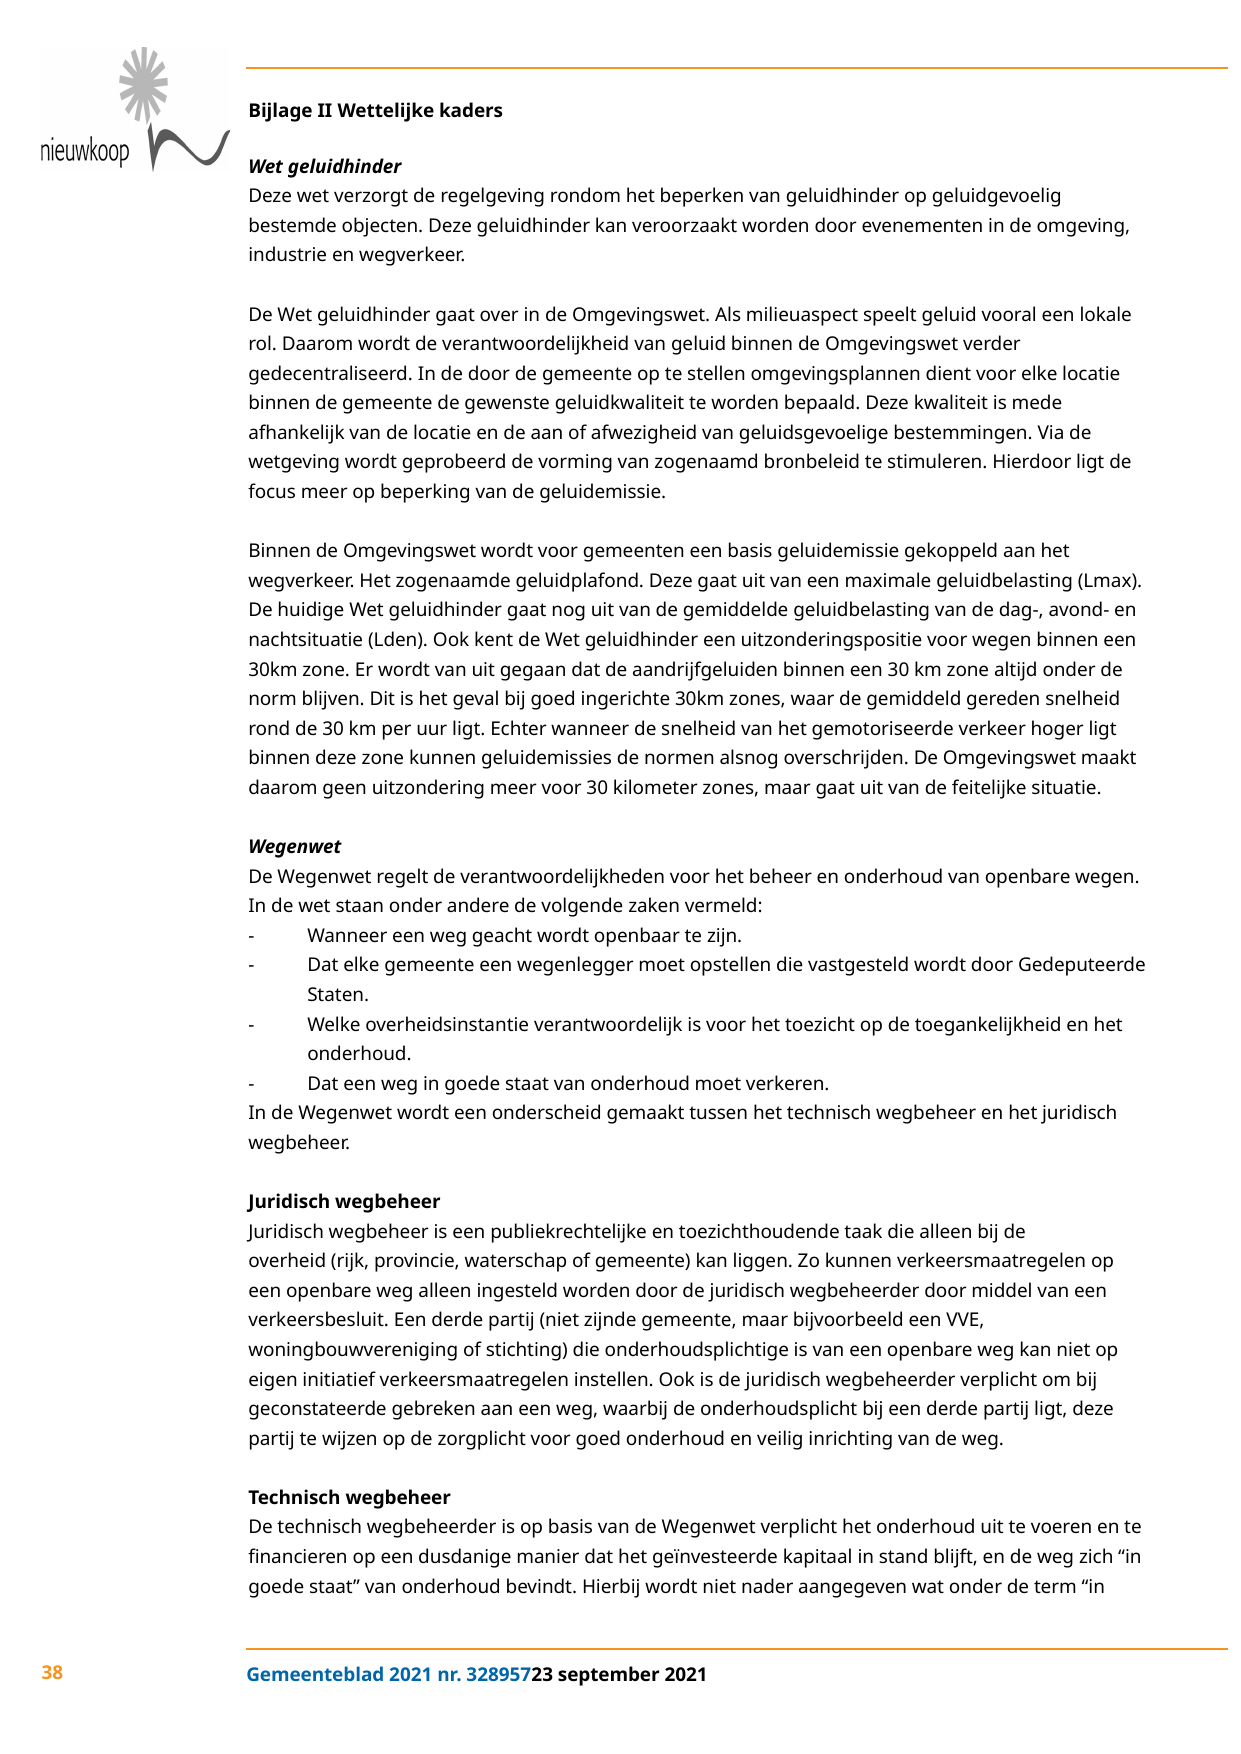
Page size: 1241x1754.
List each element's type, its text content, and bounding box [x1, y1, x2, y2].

text De Wet geluidhinder gaat over in de Omgevingswet. Als milieuaspect speelt geluid vooral een lokale rol. Daarom wordt de verantwoordelijkheid van geluid binnen de Omgevingswet verder gedecentraliseerd. In de door de gemeente op te stellen omgevingsplannen dient voor elke locatie binnen de gemeente de gewenste geluidkwaliteit te worden bepaald. Deze kwaliteit is mede afhankelijk van de locatie en de aan of afwezigheid van geluidsgevoelige bestemmingen. Via de wetgeving wordt geprobeerd de vorming van zogenaamd bronbeleid te stimuleren. Hierdoor ligt de focus meer op beperking van de geluidemissie. [248, 301, 1152, 504]
text Wet geluidhinder [248, 153, 1152, 179]
text De technisch wegbeheerder is op basis van de Wegenwet verplicht het onderhoud uit te voeren en te financieren op een dusdanige manier dat het geïnvesteerde kapitaal in stand blijft, en de weg zich “in goede staat” van onderhoud bevindt. Hierbij wordt niet nader aangegeven wat onder de term “in [248, 1514, 1152, 1599]
list Dat een weg in goede staat van onderhoud moet verkeren. [248, 1070, 1152, 1096]
list Welke overheidsinstantie verantwoordelijk is voor het toezicht op de toegankelijkheid en het onderhoud. [248, 1011, 1152, 1066]
text Deze wet verzorgt de regelgeving rondom het beperken van geluidhinder op geluidgevoelig bestemde objecten. Deze geluidhinder kan veroorzaakt worden door evenementen in de omgeving, industrie en wegverkeer. [248, 182, 1152, 267]
text Bijlage II Wettelijke kaders [248, 95, 1152, 123]
text De huidige Wet geluidhinder gaat nog uit van de gemiddelde geluidbelasting van de dag-, avond- en nachtsituatie (Lden). Ook kent de Wet geluidhinder een uitzonderingspositie voor wegen binnen een 30km zone. Er wordt van uit gegaan dat de aandrijfgeluiden binnen een 30 km zone altijd onder de norm blijven. Dit is het geval bij goed ingerichte 30km zones, waar de gemiddeld gereden snelheid rond de 30 km per uur ligt. Echter wanneer de snelheid van het gemotoriseerde verkeer hoger ligt binnen deze zone kunnen geluidemissies de normen alsnog overschrijden. De Omgevingswet maakt daarom geen uitzondering meer voor 30 kilometer zones, maar gaat uit van de feitelijke situatie. [248, 597, 1152, 800]
list Wanneer een weg geacht wordt openbaar te zijn. [248, 922, 1152, 948]
text Technisch wegbeheer [248, 1484, 1152, 1510]
text Wegenwet [248, 833, 1152, 859]
text In de Wegenwet wordt een onderscheid gemaakt tussen het technisch wegbeheer en het juridisch wegbeheer. [248, 1099, 1152, 1155]
text Binnen de Omgevingswet wordt voor gemeenten een basis geluidemissie gekoppeld aan het wegverkeer. Het zogenaamde geluidplafond. Deze gaat uit van een maximale geluidbelasting (Lmax). [248, 537, 1152, 593]
list Dat elke gemeente een wegenlegger moet opstellen die vastgesteld wordt door Gedeputeerde Staten. [248, 952, 1152, 1007]
text Juridisch wegbeheer [248, 1188, 1152, 1214]
text Juridisch wegbeheer is een publiekrechtelijke en toezichthoudende taak die alleen bij de [248, 1218, 1152, 1244]
text overheid (rijk, provincie, waterschap of gemeente) kan liggen. Zo kunnen verkeersmaatregelen op een openbare weg alleen ingesteld worden door de juridisch wegbeheerder door middel van een verkeersbesluit. Een derde partij (niet zijnde gemeente, maar bijvoorbeeld een VVE, woningbouwvereniging of stichting) die onderhoudsplichtige is van een openbare weg kan niet op eigen initiatief verkeersmaatregelen instellen. Ook is de juridisch wegbeheerder verplicht om bij geconstateerde gebreken aan een weg, waarbij de onderhoudsplicht bij een derde partij ligt, deze partij te wijzen op de zorgplicht voor goed onderhoud en veilig inrichting van de weg. [248, 1247, 1152, 1451]
picture [41, 47, 231, 172]
text De Wegenwet regelt de verantwoordelijkheden voor het beheer en onderhoud van openbare wegen. In de wet staan onder andere de volgende zaken vermeld: [248, 863, 1152, 918]
